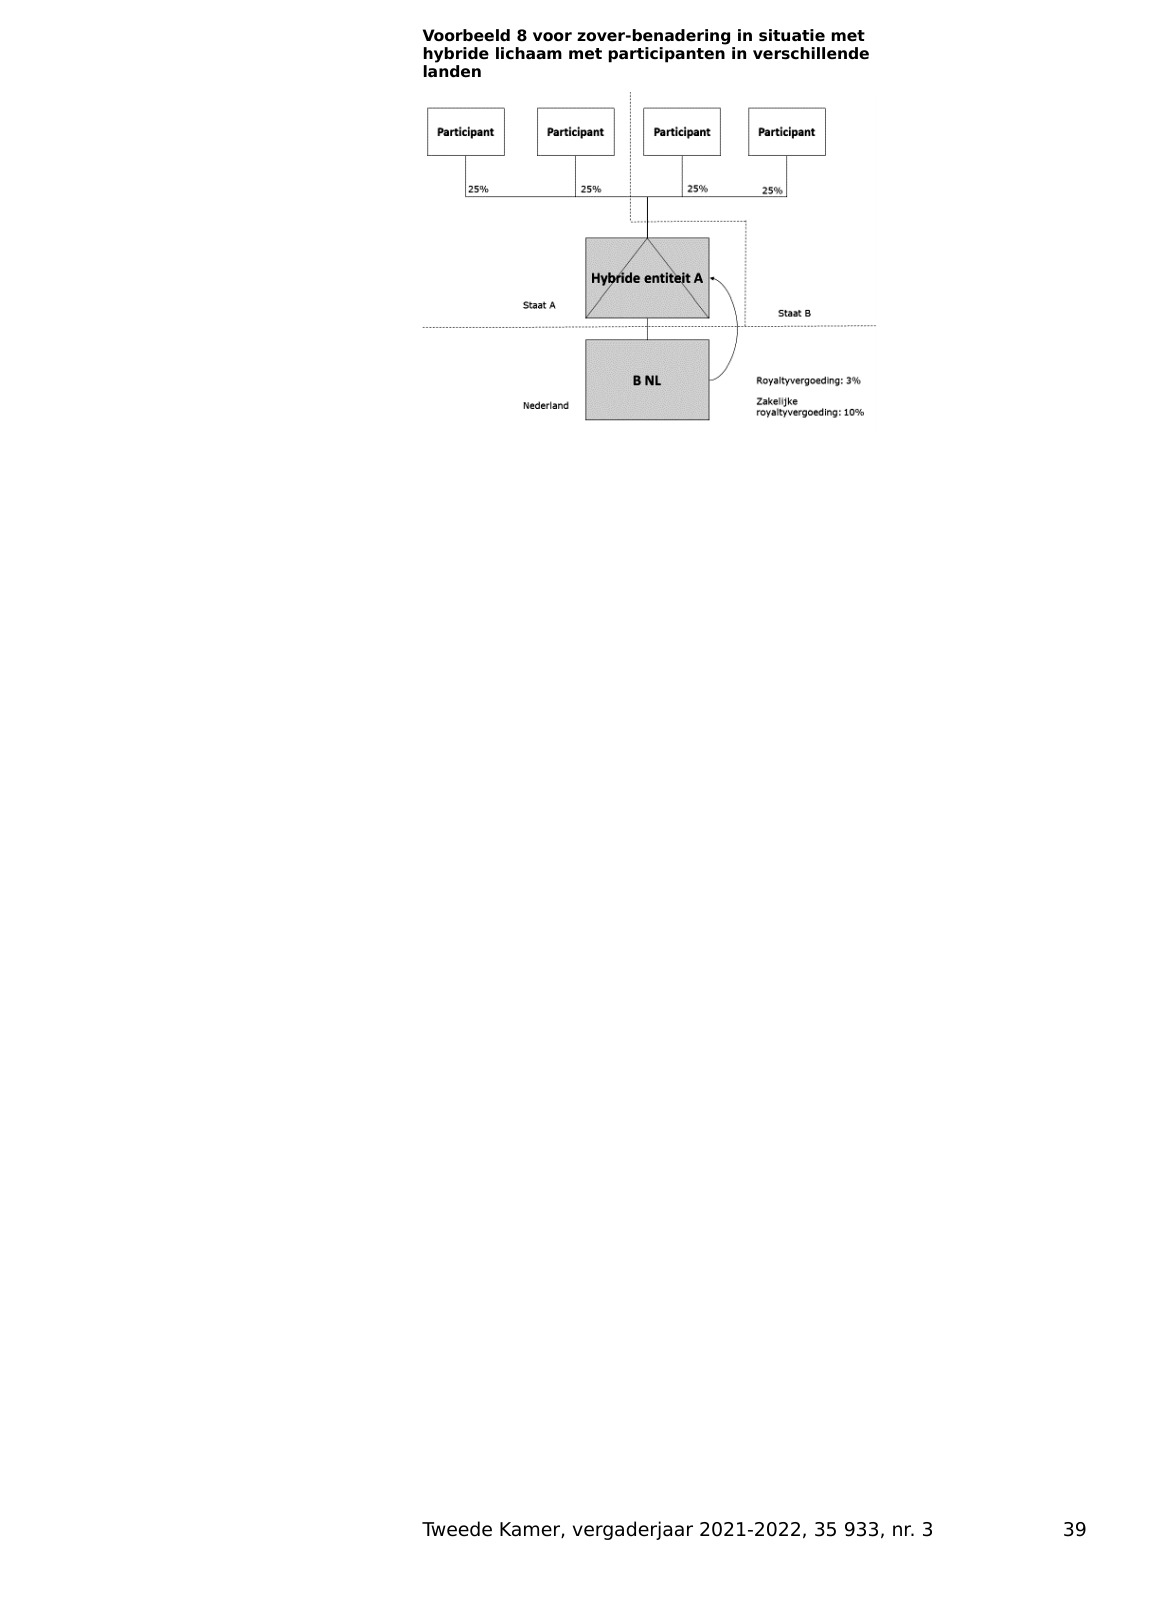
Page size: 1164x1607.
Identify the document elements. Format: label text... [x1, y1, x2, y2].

picture [422, 92, 877, 436]
text Voorbeeld 8 voor zover-benadering in situatie met hybride lichaam met participanten in verschillende landen [422, 27, 877, 81]
